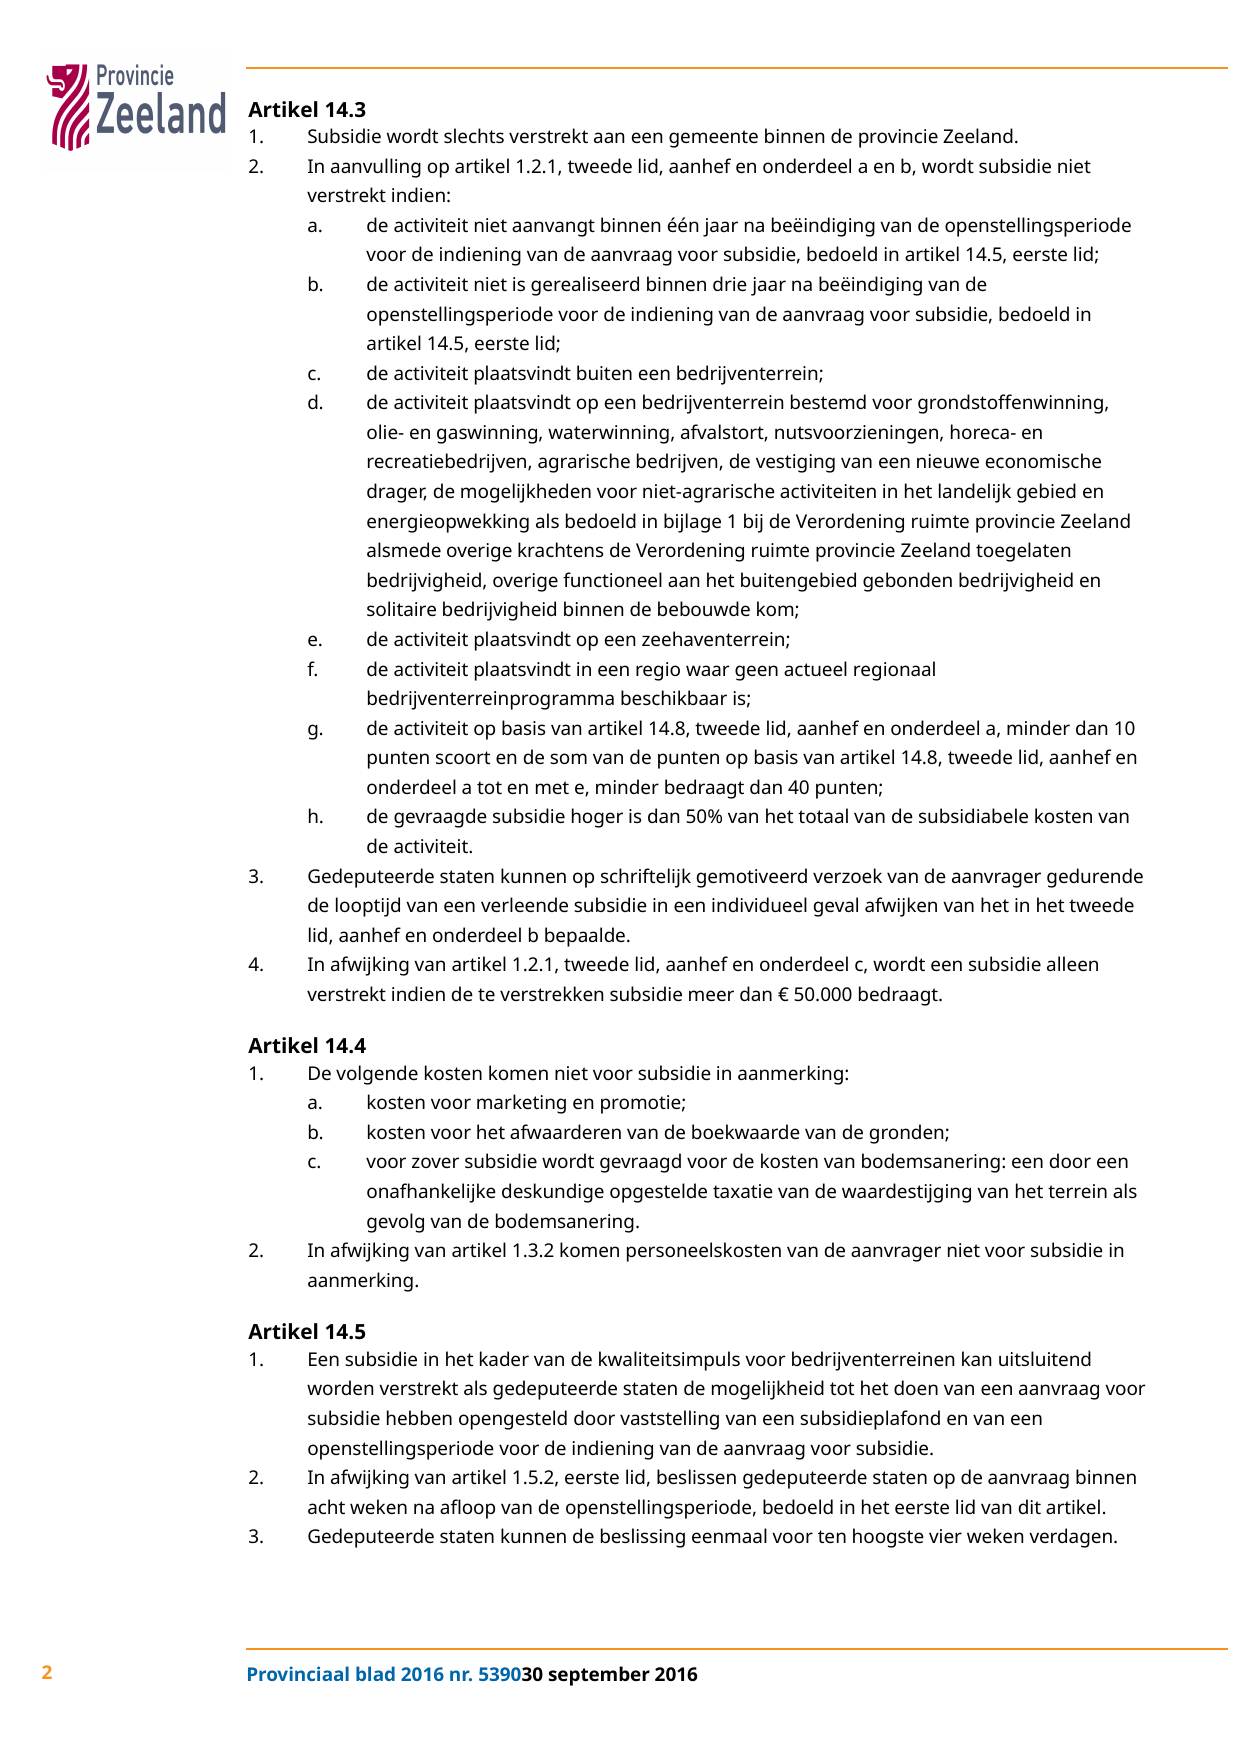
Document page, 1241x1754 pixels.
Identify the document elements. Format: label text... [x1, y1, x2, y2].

list Gedeputeerde staten kunnen de beslissing eenmaal voor ten hoogste vier weken verdagen. [248, 1523, 1152, 1549]
text Artikel 14.5 [248, 1317, 1152, 1346]
list In afwijking van artikel 1.5.2, eerste lid, beslissen gedeputeerde staten op de aanvraag binnen acht weken na afloop van de openstellingsperiode, bedoeld in het eerste lid van dit artikel. [248, 1464, 1152, 1519]
list de activiteit niet is gerealiseerd binnen drie jaar na beëindiging van de openstellingsperiode voor de indiening van de aanvraag voor subsidie, bedoeld in artikel 14.5, eerste lid; [307, 271, 1152, 356]
list de activiteit plaatsvindt buiten een bedrijventerrein; [307, 360, 1152, 386]
list Gedeputeerde staten kunnen op schriftelijk gemotiveerd verzoek van de aanvrager gedurende de looptijd van een verleende subsidie in een individueel geval afwijken van het in het tweede lid, aanhef en onderdeel b bepaalde. [248, 863, 1152, 948]
list de activiteit op basis van artikel 14.8, tweede lid, aanhef en onderdeel a, minder dan 10 punten scoort en de som van de punten op basis van artikel 14.8, tweede lid, aanhef en onderdeel a tot en met e, minder bedraagt dan 40 punten; [307, 715, 1152, 800]
list de activiteit niet aanvangt binnen één jaar na beëindiging van de openstellingsperiode voor de indiening van de aanvraag voor subsidie, bedoeld in artikel 14.5, eerste lid; [307, 212, 1152, 267]
list kosten voor marketing en promotie; [307, 1089, 1152, 1115]
list voor zover subsidie wordt gevraagd voor de kosten van bodemsanering: een door een onafhankelijke deskundige opgestelde taxatie van de waardestijging van het terrein als gevolg van de bodemsanering. [307, 1149, 1152, 1234]
list Subsidie wordt slechts verstrekt aan een gemeente binnen de provincie Zeeland. [248, 123, 1152, 149]
list kosten voor het afwaarderen van de boekwaarde van de gronden; [307, 1119, 1152, 1145]
list De volgende kosten komen niet voor subsidie in aanmerking: [248, 1060, 1152, 1086]
list de activiteit plaatsvindt in een regio waar geen actueel regionaal bedrijventerreinprogramma beschikbaar is; [307, 656, 1152, 711]
list de gevraagde subsidie hoger is dan 50% van het totaal van de subsidiabele kosten van de activiteit. [307, 804, 1152, 859]
text Artikel 14.3 [248, 95, 1152, 123]
list de activiteit plaatsvindt op een zeehaventerrein; [307, 626, 1152, 652]
list In afwijking van artikel 1.3.2 komen personeelskosten van de aanvrager niet voor subsidie in aanmerking. [248, 1237, 1152, 1293]
picture [41, 47, 231, 172]
list In aanvulling op artikel 1.2.1, tweede lid, aanhef en onderdeel a en b, wordt subsidie niet verstrekt indien: [248, 153, 1152, 208]
list de activiteit plaatsvindt op een bedrijventerrein bestemd voor grondstoffenwinning, olie- en gaswinning, waterwinning, afvalstort, nutsvoorzieningen, horeca- en recreatiebedrijven, agrarische bedrijven, de vestiging van een nieuwe economische drager, de mogelijkheden voor niet-agrarische activiteiten in het landelijk gebied en energieopwekking als bedoeld in bijlage 1 bij de Verordening ruimte provincie Zeeland alsmede overige krachtens de Verordening ruimte provincie Zeeland toegelaten bedrijvigheid, overige functioneel aan het buitengebied gebonden bedrijvigheid en solitaire bedrijvigheid binnen de bebouwde kom; [307, 389, 1152, 622]
text Artikel 14.4 [248, 1032, 1152, 1060]
list In afwijking van artikel 1.2.1, tweede lid, aanhef en onderdeel c, wordt een subsidie alleen verstrekt indien de te verstrekken subsidie meer dan € 50.000 bedraagt. [248, 952, 1152, 1007]
list Een subsidie in het kader van de kwaliteitsimpuls voor bedrijventerreinen kan uitsluitend worden verstrekt als gedeputeerde staten de mogelijkheid tot het doen van een aanvraag voor subsidie hebben opengesteld door vaststelling van een subsidieplafond en van een openstellingsperiode voor de indiening van de aanvraag voor subsidie. [248, 1346, 1152, 1460]
